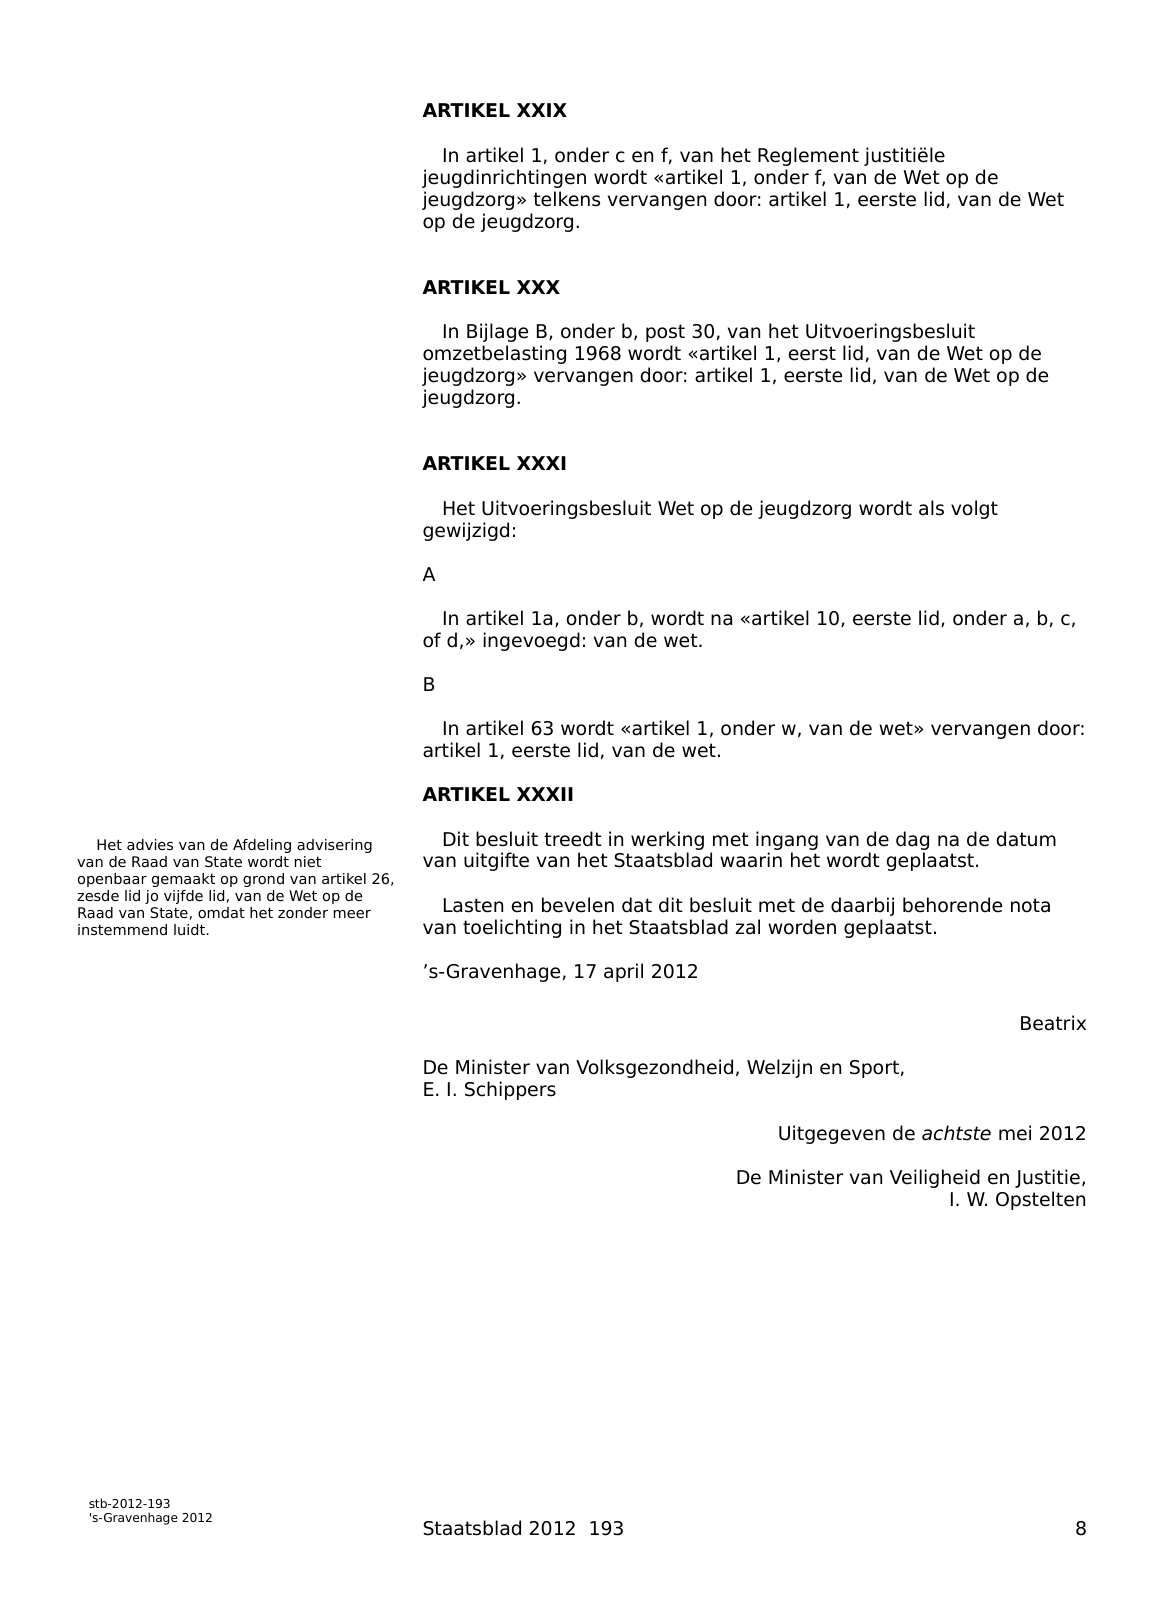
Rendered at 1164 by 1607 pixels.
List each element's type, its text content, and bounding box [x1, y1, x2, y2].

subtitle ARTIKEL XXX [422, 277, 1087, 299]
text ’s-Gravenhage, 17 april 2012 [422, 961, 1087, 983]
subtitle ARTIKEL XXXII [422, 784, 1087, 806]
text Het Uitvoeringsbesluit Wet op de jeugdzorg wordt als volgt gewijzigd: [422, 497, 1087, 541]
text In artikel 63 wordt «artikel 1, onder w, van de wet» vervangen door: artikel 1, eerste lid, van de wet. [422, 718, 1087, 762]
subtitle ARTIKEL XXIX [422, 100, 1087, 122]
text B [422, 674, 1087, 696]
text 's-Gravenhage 2012 [88, 1511, 323, 1525]
text De Minister van Veiligheid en Justitie, I. W. Opstelten [422, 1167, 1087, 1211]
text De Minister van Volksgezondheid, Welzijn en Sport, E. I. Schippers [422, 1057, 1087, 1101]
text stb-2012-193 [88, 1497, 323, 1511]
text In artikel 1a, onder b, wordt na «artikel 10, eerste lid, onder a, b, c, of d,» ingevoegd: van de wet. [422, 608, 1087, 652]
text Beatrix [422, 1013, 1087, 1035]
text Dit besluit treedt in werking met ingang van de dag na de datum van uitgifte van het Staatsblad waarin het wordt geplaatst. [422, 828, 1087, 872]
text A [422, 564, 1087, 586]
subtitle ARTIKEL XXXI [422, 453, 1087, 475]
text Het advies van de Afdeling advisering van de Raad van State wordt niet openbaar gemaakt op grond van artikel 26, zesde lid jo vijfde lid, van de Wet op de Raad van State, omdat het zonder meer instemmend luidt. [77, 837, 396, 938]
text In Bijlage B, onder b, post 30, van het Uitvoeringsbesluit omzetbelasting 1968 wordt «artikel 1, eerst lid, van de Wet op de jeugdzorg» vervangen door: artikel 1, eerste lid, van de Wet op de jeugdzorg. [422, 321, 1087, 409]
text Lasten en bevelen dat dit besluit met de daarbij behorende nota van toelichting in het Staatsblad zal worden geplaatst. [422, 894, 1087, 938]
text In artikel 1, onder c en f, van het Reglement justitiële jeugdinrichtingen wordt «artikel 1, onder f, van de Wet op de jeugdzorg» telkens vervangen door: artikel 1, eerste lid, van de Wet op de jeugdzorg. [422, 144, 1087, 232]
text Uitgegeven de achtste mei 2012 [422, 1123, 1087, 1145]
